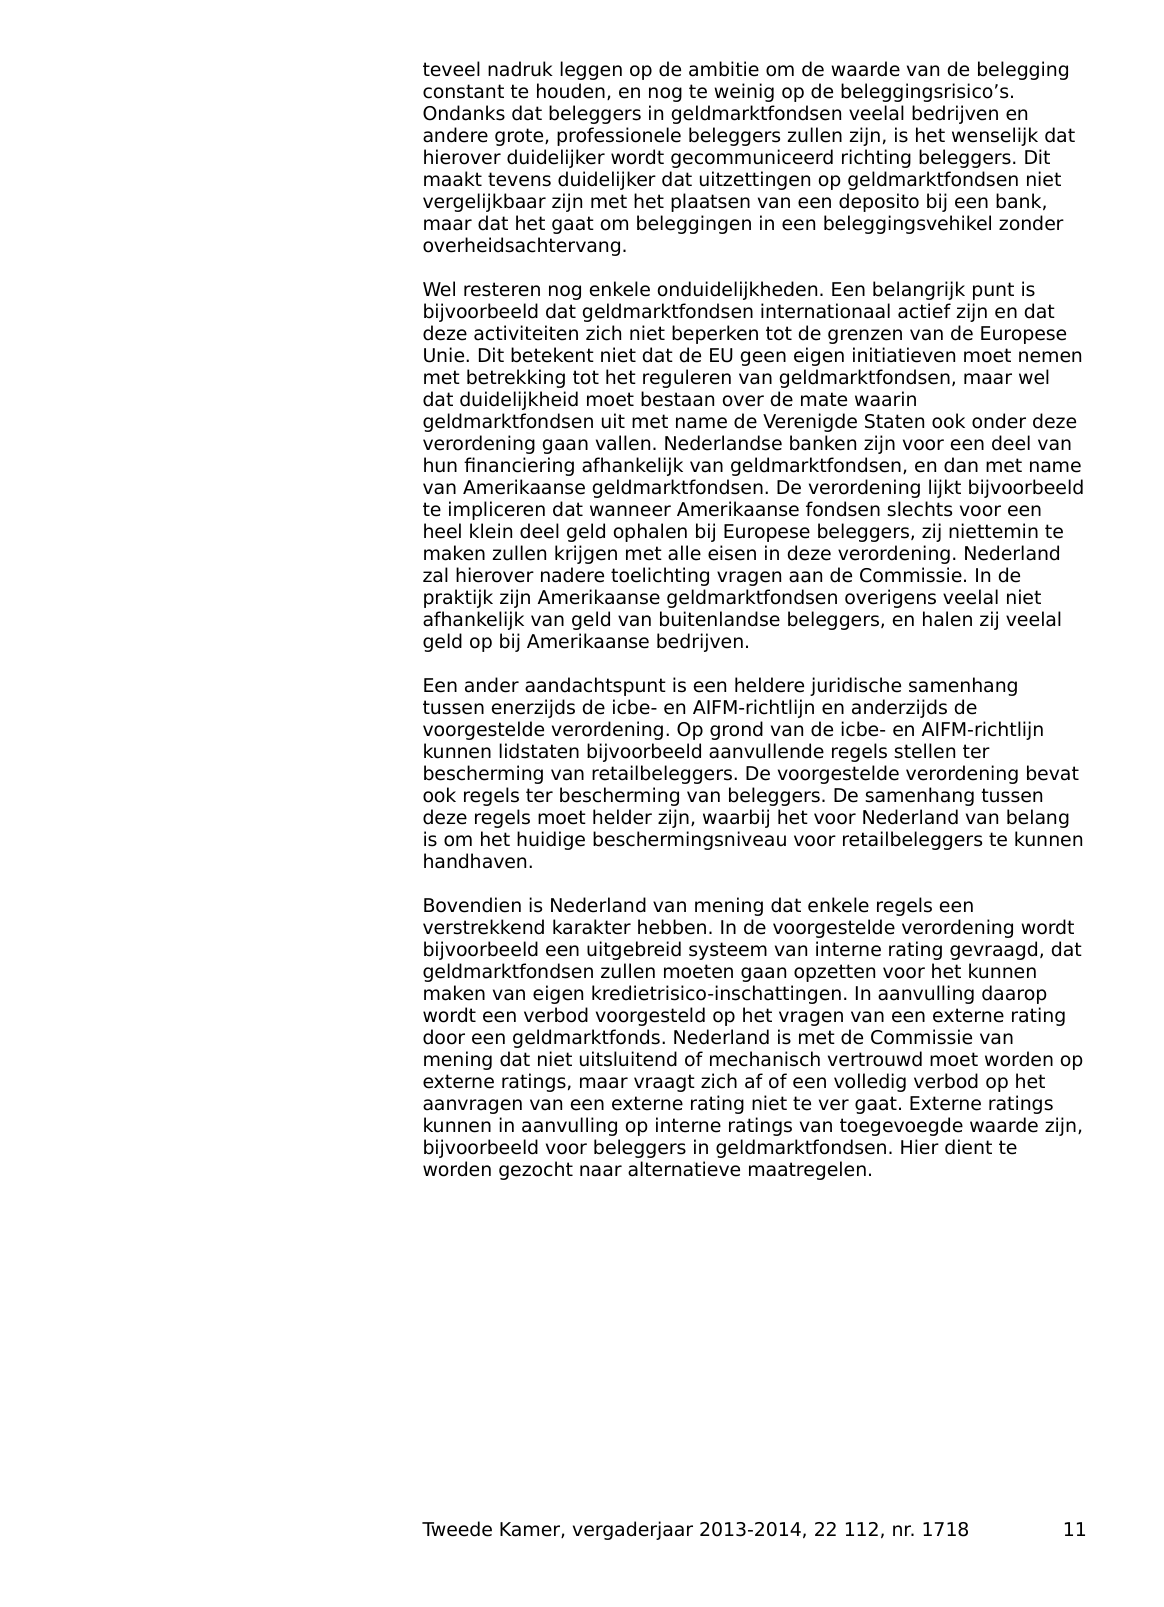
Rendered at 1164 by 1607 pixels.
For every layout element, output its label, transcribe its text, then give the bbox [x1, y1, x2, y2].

text Een ander aandachtspunt is een heldere juridische samenhang tussen enerzijds de icbe- en AIFM-richtlijn en anderzijds de voorgestelde verordening. Op grond van de icbe- en AIFM-richtlijn kunnen lidstaten bijvoorbeeld aanvullende regels stellen ter bescherming van retailbeleggers. De voorgestelde verordening bevat ook regels ter bescherming van beleggers. De samenhang tussen deze regels moet helder zijn, waarbij het voor Nederland van belang is om het huidige beschermingsniveau voor retailbeleggers te kunnen handhaven. [422, 675, 1087, 873]
text teveel nadruk leggen op de ambitie om de waarde van de belegging constant te houden, en nog te weinig op de beleggingsrisico’s. Ondanks dat beleggers in geldmarktfondsen veelal bedrijven en andere grote, professionele beleggers zullen zijn, is het wenselijk dat hierover duidelijker wordt gecommuniceerd richting beleggers. Dit maakt tevens duidelijker dat uitzettingen op geldmarktfondsen niet vergelijkbaar zijn met het plaatsen van een deposito bij een bank, maar dat het gaat om beleggingen in een beleggingsvehikel zonder overheidsachtervang. [422, 59, 1087, 257]
text Wel resteren nog enkele onduidelijkheden. Een belangrijk punt is bijvoorbeeld dat geldmarktfondsen internationaal actief zijn en dat deze activiteiten zich niet beperken tot de grenzen van de Europese Unie. Dit betekent niet dat de EU geen eigen initiatieven moet nemen met betrekking tot het reguleren van geldmarktfondsen, maar wel dat duidelijkheid moet bestaan over de mate waarin geldmarktfondsen uit met name de Verenigde Staten ook onder deze verordening gaan vallen. Nederlandse banken zijn voor een deel van hun financiering afhankelijk van geldmarktfondsen, en dan met name van Amerikaanse geldmarktfondsen. De verordening lijkt bijvoorbeeld te impliceren dat wanneer Amerikaanse fondsen slechts voor een heel klein deel geld ophalen bij Europese beleggers, zij niettemin te maken zullen krijgen met alle eisen in deze verordening. Nederland zal hierover nadere toelichting vragen aan de Commissie. In de praktijk zijn Amerikaanse geldmarktfondsen overigens veelal niet afhankelijk van geld van buitenlandse beleggers, en halen zij veelal geld op bij Amerikaanse bedrijven. [422, 279, 1087, 653]
text Bovendien is Nederland van mening dat enkele regels een verstrekkend karakter hebben. In de voorgestelde verordening wordt bijvoorbeeld een uitgebreid systeem van interne rating gevraagd, dat geldmarktfondsen zullen moeten gaan opzetten voor het kunnen maken van eigen kredietrisico-inschattingen. In aanvulling daarop wordt een verbod voorgesteld op het vragen van een externe rating door een geldmarktfonds. Nederland is met de Commissie van mening dat niet uitsluitend of mechanisch vertrouwd moet worden op externe ratings, maar vraagt zich af of een volledig verbod op het aanvragen van een externe rating niet te ver gaat. Externe ratings kunnen in aanvulling op interne ratings van toegevoegde waarde zijn, bijvoorbeeld voor beleggers in geldmarktfondsen. Hier dient te worden gezocht naar alternatieve maatregelen. [422, 895, 1087, 1181]
